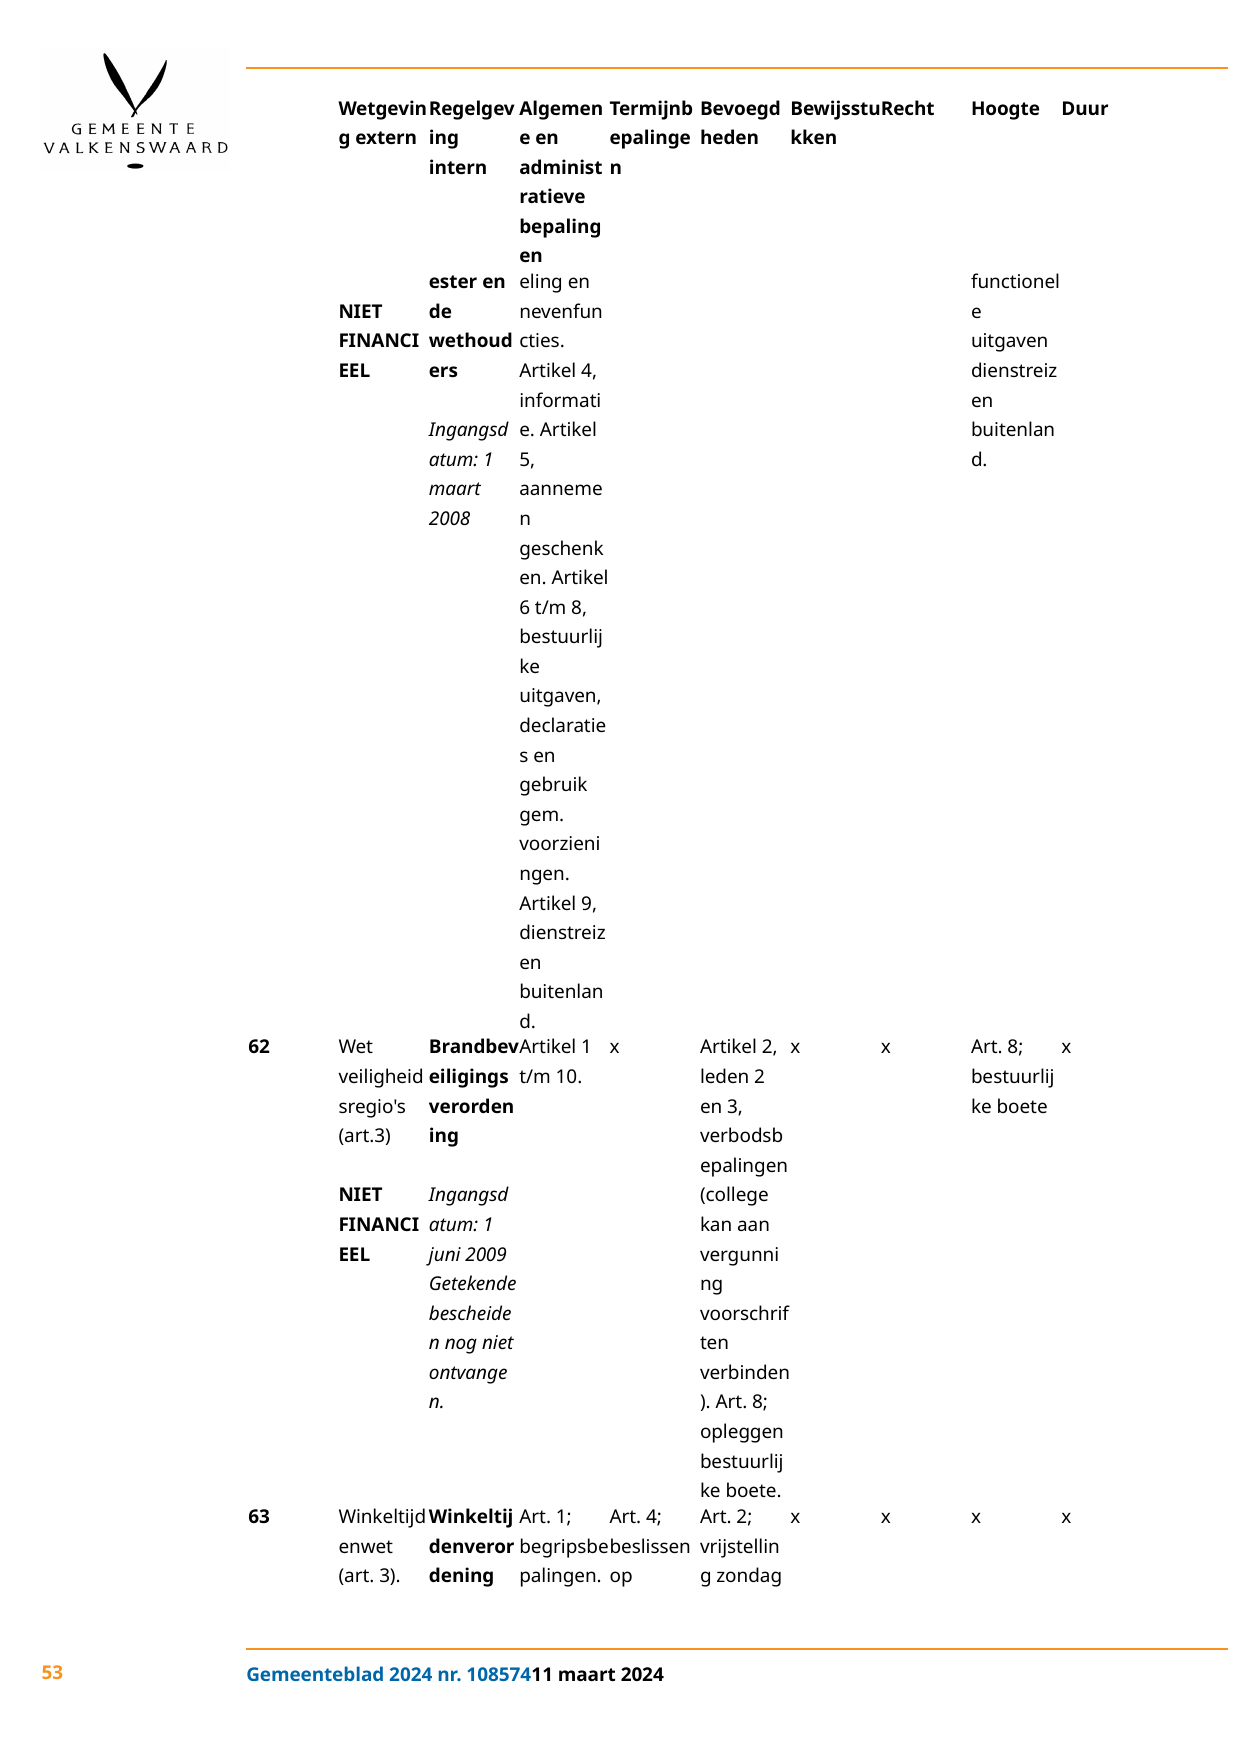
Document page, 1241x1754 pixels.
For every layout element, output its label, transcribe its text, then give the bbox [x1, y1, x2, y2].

table_cell Art. 2; vrijstelling zondag [700, 1503, 790, 1588]
table_cell x [790, 1034, 881, 1503]
table_cell Artikel 2, leden 2 en 3, verbodsbepalingen (college kan aan vergunning voorschriften verbinden). Art. 8; opleggen bestuurlijke boete. [700, 1034, 790, 1503]
table_cell 62 [248, 1034, 338, 1503]
table_cell [248, 269, 338, 1034]
table_cell Art. 8; bestuurlijke boete [971, 1034, 1061, 1503]
table_header Algemene en administratieve bepalingen [519, 95, 609, 268]
table_cell Artikel 1 t/m 10. [519, 1034, 609, 1503]
table_cell [790, 269, 881, 1034]
table_cell Art. 1; begripsbepalingen. [519, 1503, 609, 1588]
table_cell NIET FINANCIEEL [338, 269, 429, 1034]
table_header Bevoegdheden [700, 95, 790, 268]
picture [41, 47, 231, 172]
table_header Recht [881, 95, 971, 268]
table_cell ester en de wethouders Ingangsdatum: 1 maart 2008 [429, 269, 519, 1034]
table_cell 63 [248, 1503, 338, 1588]
table_cell Winkeltijdenverordening [429, 1503, 519, 1588]
table_header Bewijsstukken [790, 95, 881, 268]
table_cell Art. 4; beslissen op [609, 1503, 700, 1588]
table_cell Brandbeveiligingsverordening Ingangsdatum: 1 juni 2009 Getekende bescheiden nog niet ontvangen. [429, 1034, 519, 1503]
table_cell x [790, 1503, 881, 1588]
table_cell [881, 269, 971, 1034]
table_cell Wet veiligheidsregio's (art.3) NIET FINANCIEEL [338, 1034, 429, 1503]
table_cell Winkeltijdenwet (art. 3). [338, 1503, 429, 1588]
table_cell x [609, 1034, 700, 1503]
table_cell x [1061, 1034, 1152, 1503]
table_header Wetgeving extern [338, 95, 429, 268]
table_header [248, 95, 338, 268]
table_cell x [881, 1503, 971, 1588]
table_cell functionele uitgaven dienstreizen buitenland. [971, 269, 1061, 1034]
table_cell [609, 269, 700, 1034]
table_header Regelgeving intern [429, 95, 519, 268]
table_cell [700, 269, 790, 1034]
table_cell x [1061, 1503, 1152, 1588]
table_header Hoogte [971, 95, 1061, 268]
table_cell x [881, 1034, 971, 1503]
table_header Duur [1061, 95, 1152, 268]
table_cell eling en nevenfuncties. Artikel 4, informatie. Artikel 5, aannemen geschenken. Artikel 6 t/m 8, bestuurlijke uitgaven, declaraties en gebruik gem. voorzieningen. Artikel 9, dienstreizen buitenland. [519, 269, 609, 1034]
table_cell [1061, 269, 1152, 1034]
table_header Termijnbepalingen [609, 95, 700, 268]
table_cell x [971, 1503, 1061, 1588]
